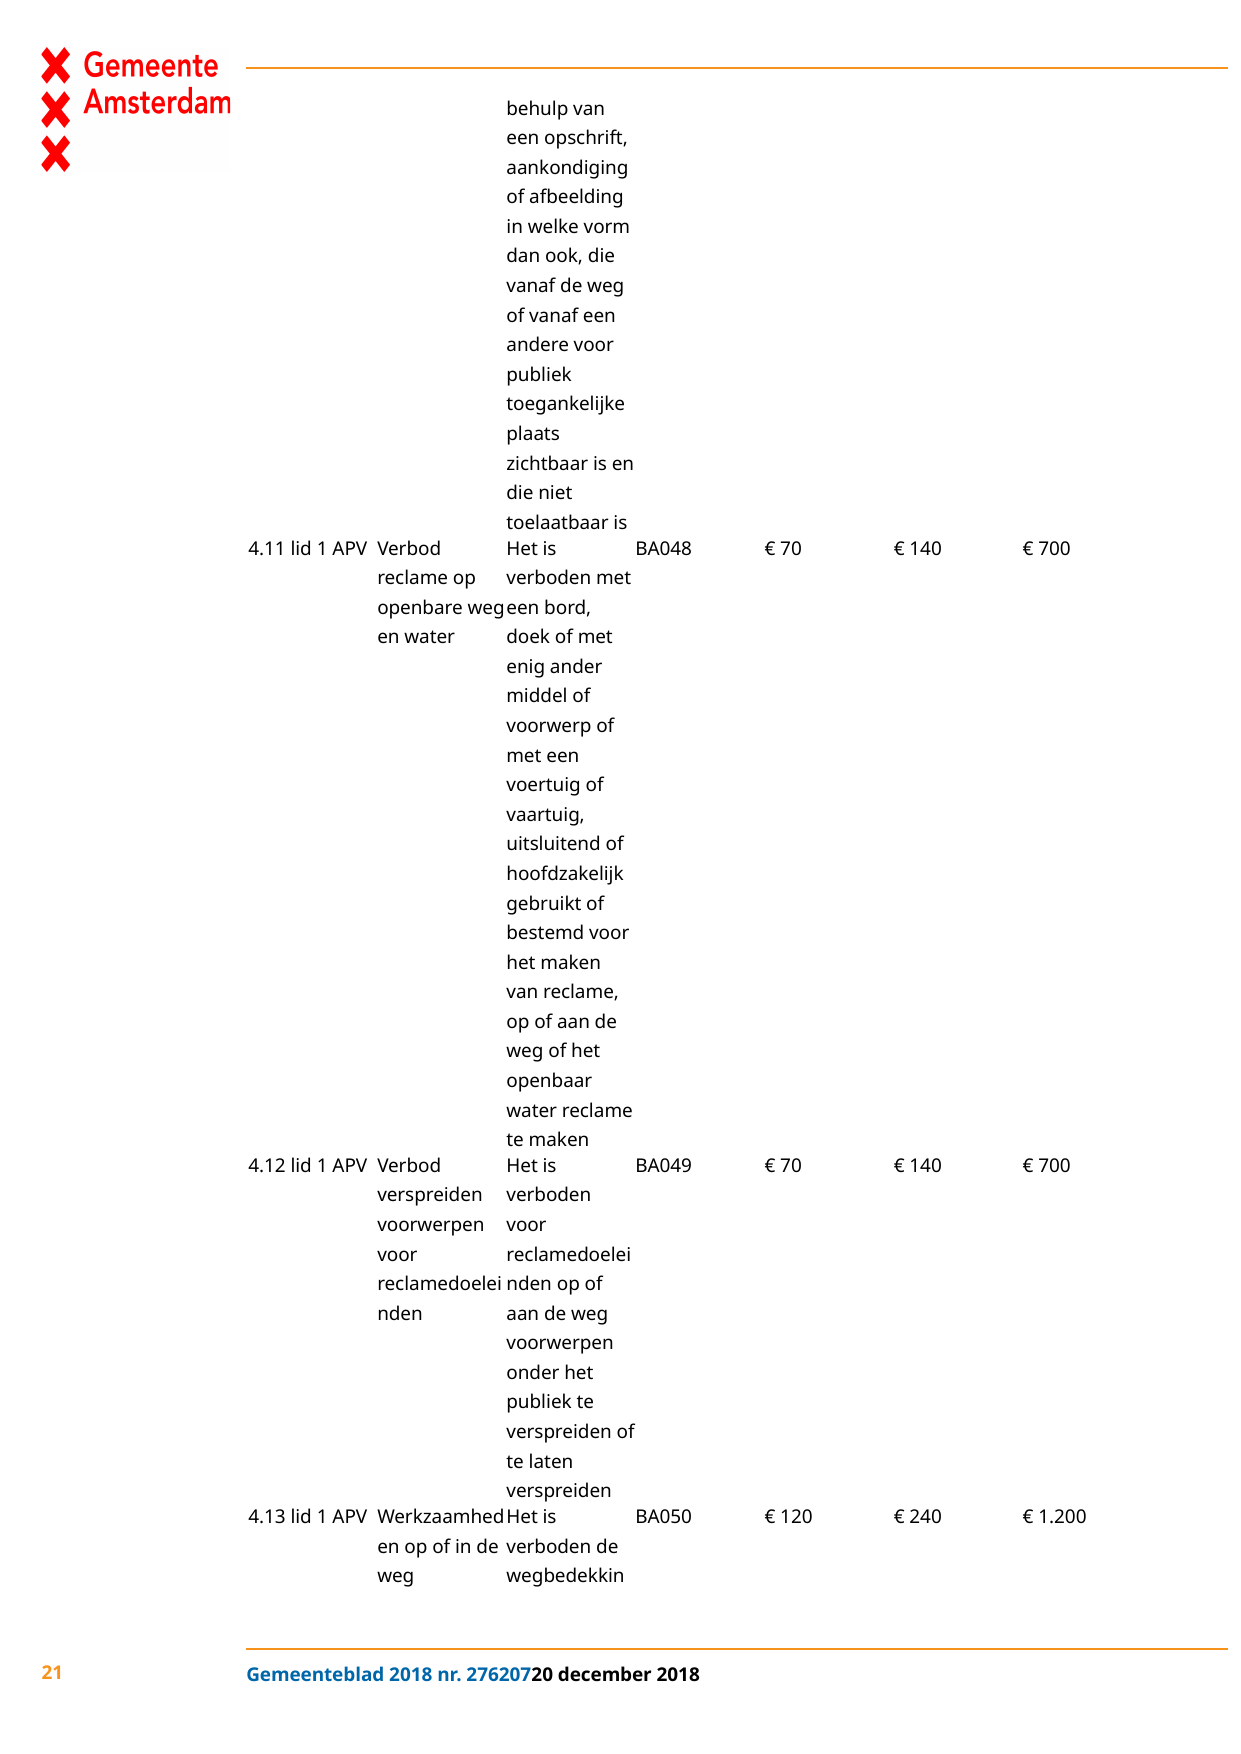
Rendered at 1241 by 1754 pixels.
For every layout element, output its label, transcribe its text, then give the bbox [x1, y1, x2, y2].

table_cell Het is verboden voor reclamedoeleinden op of aan de weg voorwerpen onder het publiek te verspreiden of te laten verspreiden [506, 1152, 635, 1503]
table_cell BA049 [635, 1152, 764, 1503]
table_cell € 70 [764, 535, 893, 1152]
table_cell Verbod reclame op openbare weg en water [377, 535, 506, 1152]
table_cell 4.11 lid 1 APV [248, 535, 377, 1152]
table_cell 4.12 lid 1 APV [248, 1152, 377, 1503]
table_cell 4.13 lid 1 APV [248, 1503, 377, 1588]
table_cell [248, 95, 377, 535]
table_cell € 1.200 [1023, 1503, 1152, 1588]
table_cell Het is verboden de wegbedekkin [506, 1503, 635, 1588]
table_cell Werkzaamheden op of in de weg [377, 1503, 506, 1588]
table_cell [764, 95, 893, 535]
table_cell [635, 95, 764, 535]
table_cell € 700 [1023, 535, 1152, 1152]
table_cell Het is verboden met een bord, doek of met enig ander middel of voorwerp of met een voertuig of vaartuig, uitsluitend of hoofdzakelijk gebruikt of bestemd voor het maken van reclame, op of aan de weg of het openbaar water reclame te maken [506, 535, 635, 1152]
table_cell Verbod verspreiden voorwerpen voor reclamedoeleinden [377, 1152, 506, 1503]
table_cell BA048 [635, 535, 764, 1152]
table_cell € 140 [894, 1152, 1022, 1503]
table_cell € 120 [764, 1503, 893, 1588]
table_cell [1023, 95, 1152, 535]
table_cell € 140 [894, 535, 1022, 1152]
table_cell [377, 95, 506, 535]
table_cell € 700 [1023, 1152, 1152, 1503]
table_cell € 70 [764, 1152, 893, 1503]
table_cell [894, 95, 1022, 535]
table_cell behulp van een opschrift, aankondiging of afbeelding in welke vorm dan ook, die vanaf de weg of vanaf een andere voor publiek toegankelijke plaats zichtbaar is en die niet toelaatbaar is [506, 95, 635, 535]
table_cell BA050 [635, 1503, 764, 1588]
table_cell € 240 [894, 1503, 1022, 1588]
picture [41, 47, 231, 172]
